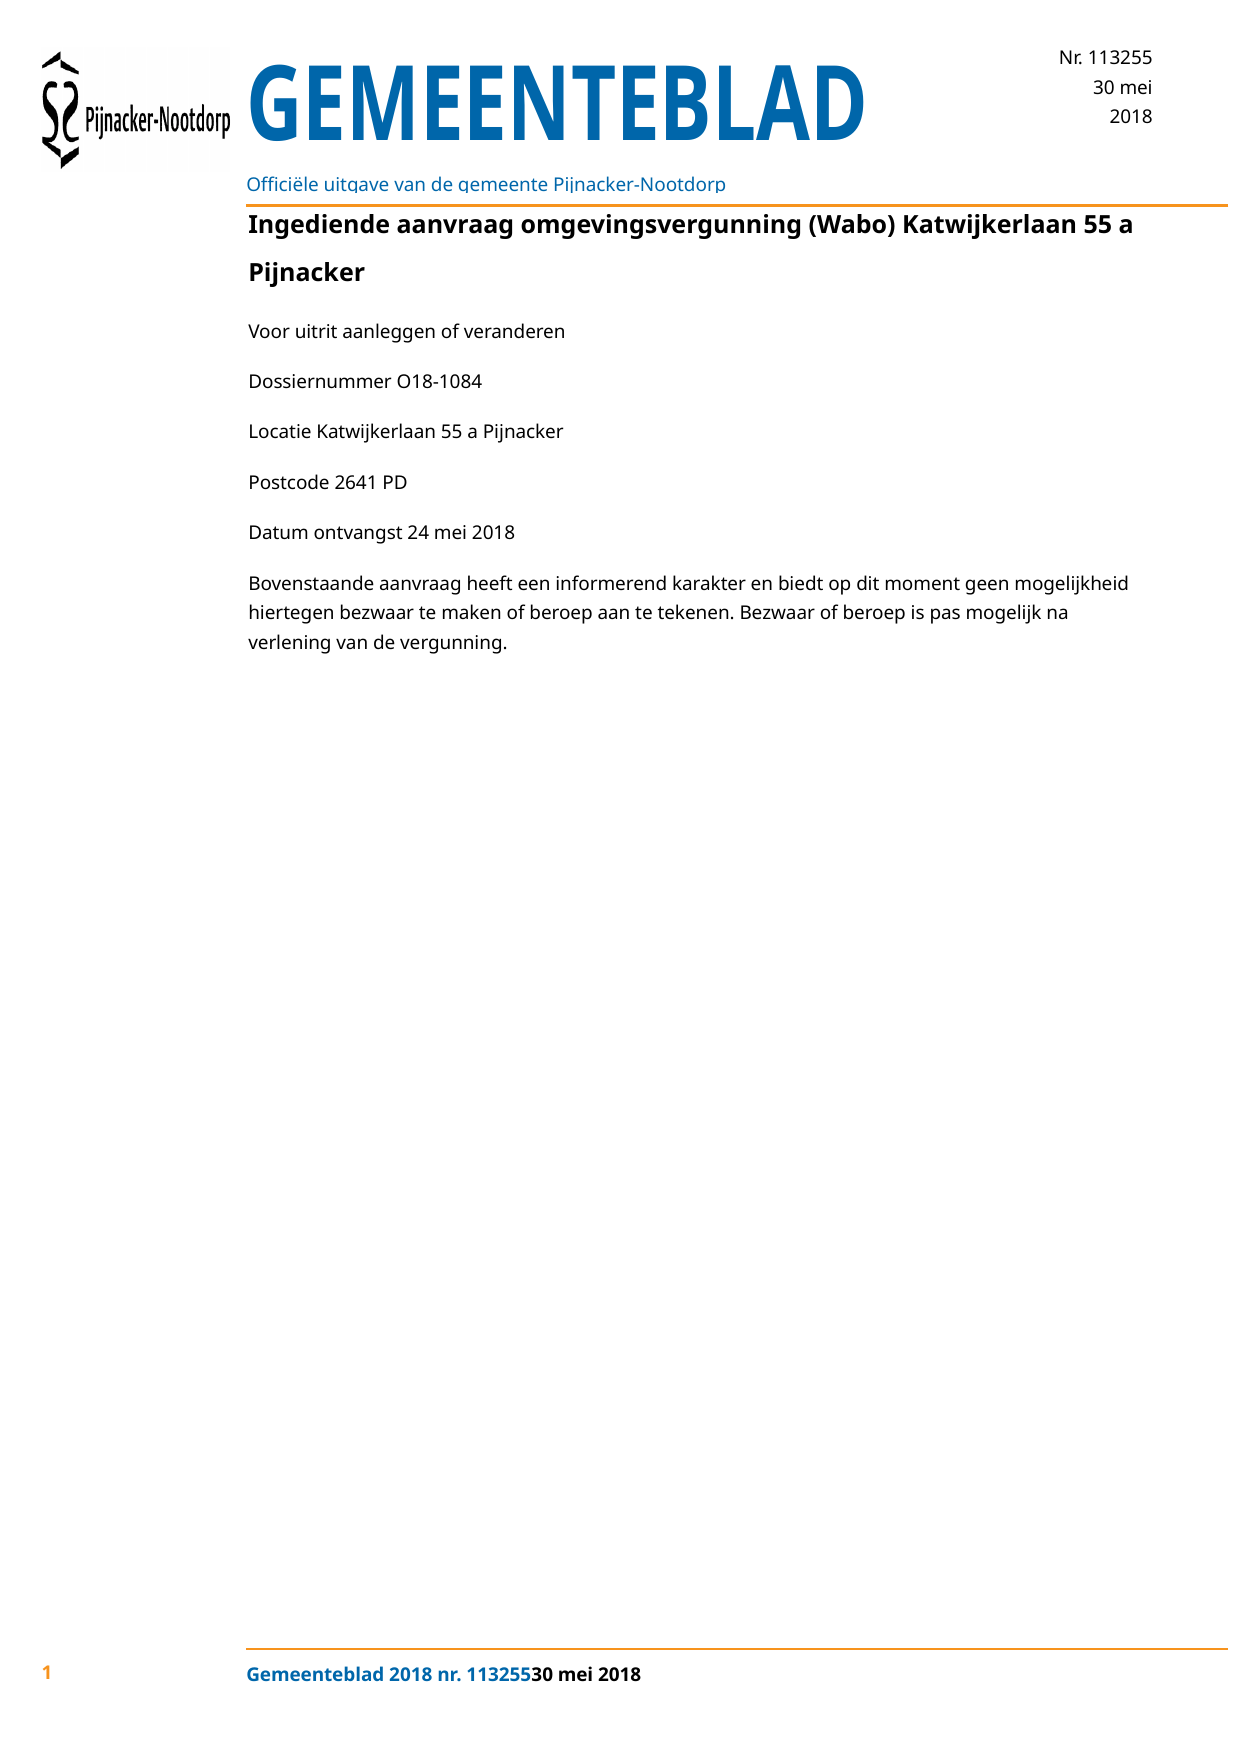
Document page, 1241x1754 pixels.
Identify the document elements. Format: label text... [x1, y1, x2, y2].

text Postcode 2641 PD [248, 469, 1152, 495]
text Locatie Katwijkerlaan 55 a Pijnacker [248, 419, 1152, 444]
picture [41, 47, 231, 172]
text Ingediende aanvraag omgevingsvergunning (Wabo) Katwijkerlaan 55 a Pijnacker [248, 207, 1152, 288]
text Dossiernummer O18-1084 [248, 368, 1152, 394]
text Bovenstaande aanvraag heeft een informerend karakter en biedt op dit moment geen mogelijkheid hiertegen bezwaar te maken of beroep aan te tekenen. Bezwaar of beroep is pas mogelijk na verlening van de vergunning. [248, 570, 1152, 655]
text Voor uitrit aanleggen of veranderen [248, 318, 1152, 344]
text Datum ontvangst 24 mei 2018 [248, 519, 1152, 545]
